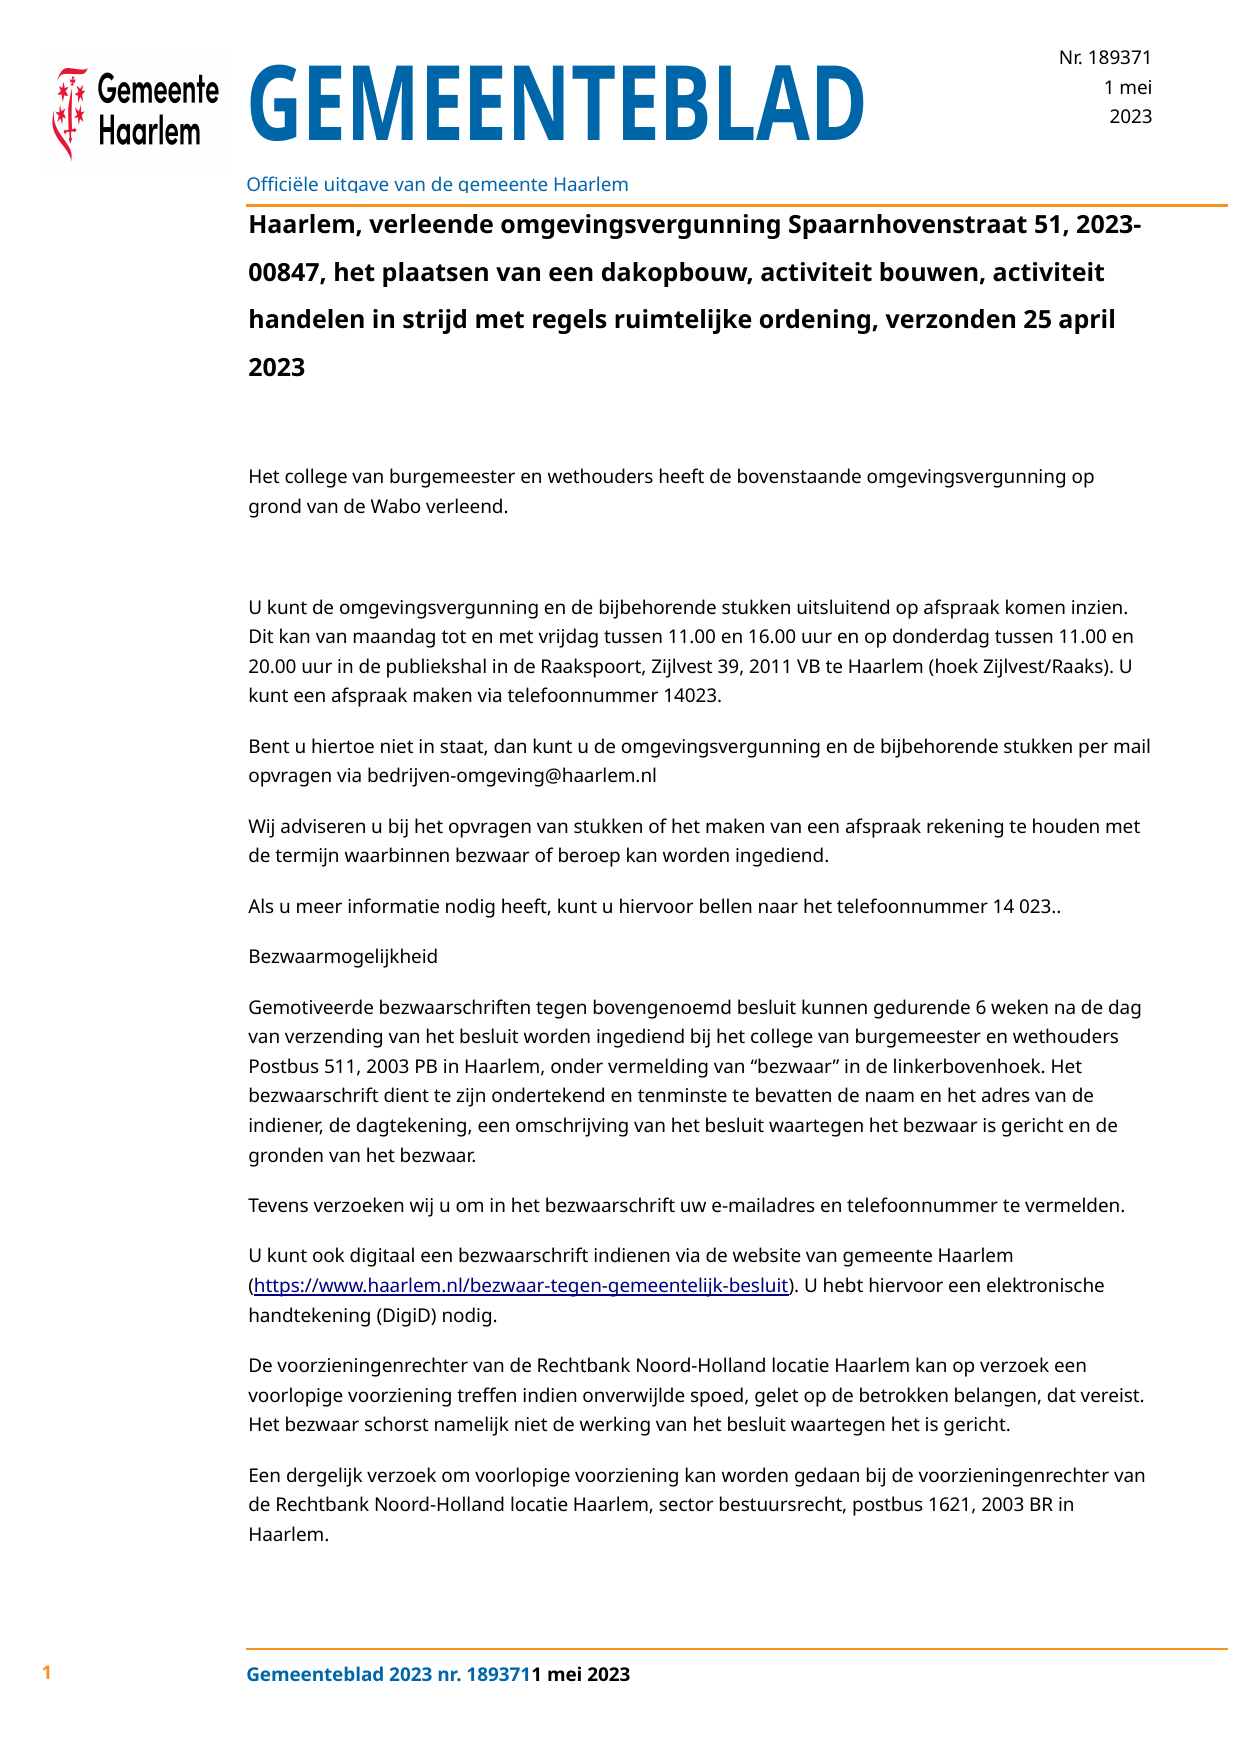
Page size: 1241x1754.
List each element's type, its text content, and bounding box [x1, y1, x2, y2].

text U kunt ook digitaal een bezwaarschrift indienen via de website van gemeente Haarlem (https://www.haarlem.nl/bezwaar-tegen-gemeentelijk-besluit). U hebt hiervoor een elektronische handtekening (DigiD) nodig. [248, 1243, 1152, 1328]
text Wij adviseren u bij het opvragen van stukken of het maken van een afspraak rekening te houden met de termijn waarbinnen bezwaar of beroep kan worden ingediend. [248, 813, 1152, 868]
text Het college van burgemeester en wethouders heeft de bovenstaande omgevingsvergunning op grond van de Wabo verleend. [248, 463, 1152, 519]
text Bent u hiertoe niet in staat, dan kunt u de omgevingsvergunning en de bijbehorende stukken per mail opvragen via bedrijven-omgeving@haarlem.nl [248, 733, 1152, 788]
text Haarlem, verleende omgevingsvergunning Spaarnhovenstraat 51, 2023-00847, het plaatsen van een dakopbouw, activiteit bouwen, activiteit handelen in strijd met regels ruimtelijke ordening, verzonden 25 april 2023 [248, 207, 1152, 384]
text Een dergelijk verzoek om voorlopige voorziening kan worden gedaan bij de voorzieningenrechter van de Rechtbank Noord-Holland locatie Haarlem, sector bestuursrecht, postbus 1621, 2003 BR in Haarlem. [248, 1462, 1152, 1547]
text Bezwaarmogelijkheid [248, 943, 1152, 969]
text De voorzieningenrechter van de Rechtbank Noord-Holland locatie Haarlem kan op verzoek een voorlopige voorziening treffen indien onverwijlde spoed, gelet op de betrokken belangen, dat vereist. Het bezwaar schorst namelijk niet de werking van het besluit waartegen het is gericht. [248, 1352, 1152, 1437]
text Als u meer informatie nodig heeft, kunt u hiervoor bellen naar het telefoonnummer 14 023.. [248, 893, 1152, 919]
text Gemotiveerde bezwaarschriften tegen bovengenoemd besluit kunnen gedurende 6 weken na de dag van verzending van het besluit worden ingediend bij het college van burgemeester en wethouders Postbus 511, 2003 PB in Haarlem, onder vermelding van “bezwaar” in de linkerbovenhoek. Het bezwaarschrift dient te zijn ondertekend en tenminste te bevatten de naam en het adres van de indiener, de dagtekening, een omschrijving van het besluit waartegen het bezwaar is gericht en de gronden van het bezwaar. [248, 994, 1152, 1168]
picture [41, 47, 231, 172]
text U kunt de omgevingsvergunning en de bijbehorende stukken uitsluitend op afspraak komen inzien. Dit kan van maandag tot en met vrijdag tussen 11.00 en 16.00 uur en op donderdag tussen 11.00 en 20.00 uur in de publiekshal in de Raakspoort, Zijlvest 39, 2011 VB te Haarlem (hoek Zijlvest/Raaks). U kunt een afspraak maken via telefoonnummer 14023. [248, 594, 1152, 708]
text Tevens verzoeken wij u om in het bezwaarschrift uw e-mailadres en telefoonnummer te vermelden. [248, 1192, 1152, 1218]
